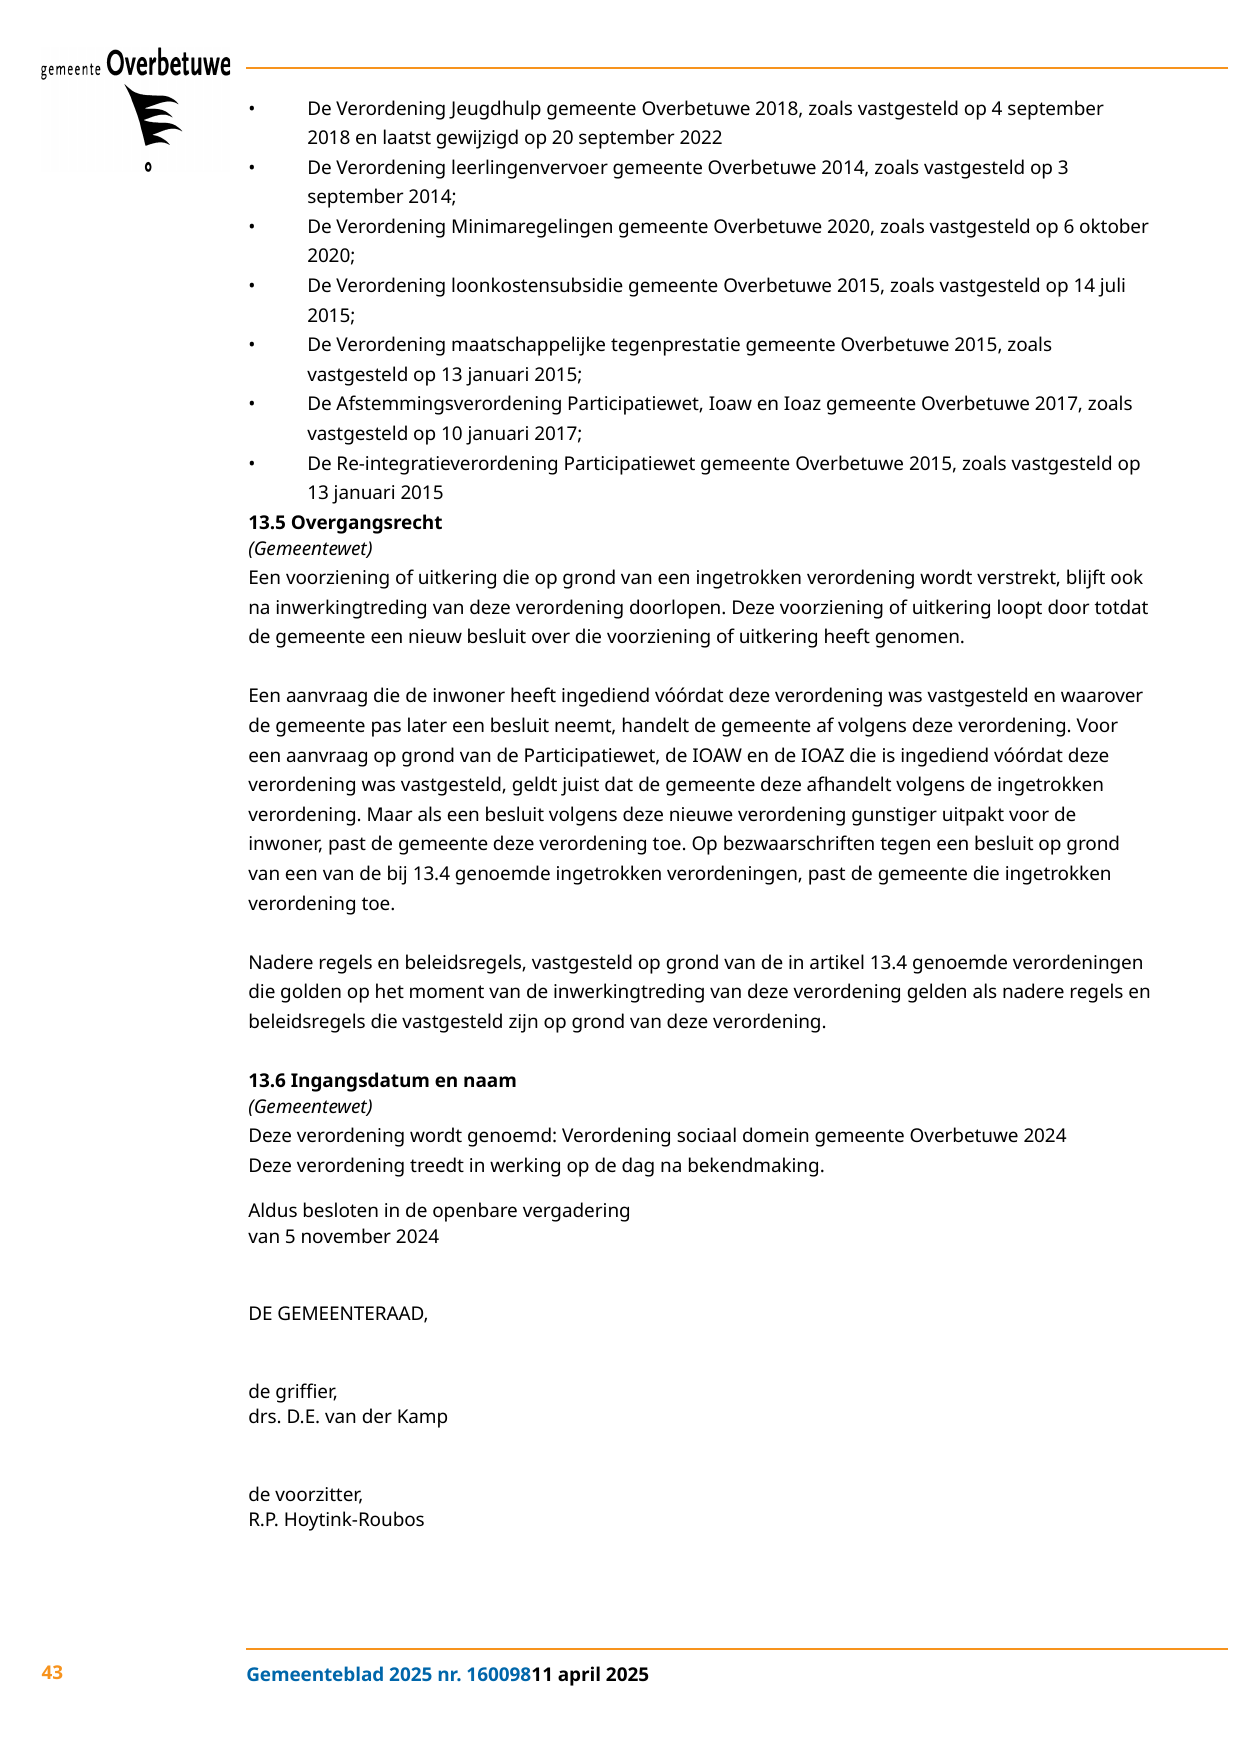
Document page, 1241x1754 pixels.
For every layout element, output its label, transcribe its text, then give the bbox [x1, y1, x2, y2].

text Een aanvraag die de inwoner heeft ingediend vóórdat deze verordening was vastgesteld en waarover de gemeente pas later een besluit neemt, handelt de gemeente af volgens deze verordening. Voor een aanvraag op grond van de Participatiewet, de IOAW en de IOAZ die is ingediend vóórdat deze verordening was vastgesteld, geldt juist dat de gemeente deze afhandelt volgens de ingetrokken verordening. Maar als een besluit volgens deze nieuwe verordening gunstiger uitpakt voor de inwoner, past de gemeente deze verordening toe. Op bezwaarschriften tegen een besluit op grond van een van de bij 13.4 genoemde ingetrokken verordeningen, past de gemeente die ingetrokken verordening toe. [248, 683, 1152, 915]
text Deze verordening treedt in werking op de dag na bekendmaking. [248, 1152, 1152, 1178]
list De Afstemmingsverordening Participatiewet, Ioaw en Ioaz gemeente Overbetuwe 2017, zoals vastgesteld op 10 januari 2017; [248, 391, 1152, 446]
text R.P. Hoytink-Roubos [248, 1506, 1152, 1532]
text van 5 november 2024 [248, 1223, 1152, 1249]
text (Gemeentewet) [248, 1093, 1152, 1119]
text 13.6 Ingangsdatum en naam [248, 1067, 1152, 1093]
list De Verordening loonkostensubsidie gemeente Overbetuwe 2015, zoals vastgesteld op 14 juli 2015; [248, 272, 1152, 328]
picture [41, 47, 231, 172]
list De Verordening Jeugdhulp gemeente Overbetuwe 2018, zoals vastgesteld op 4 september 2018 en laatst gewijzigd op 20 september 2022 [248, 95, 1152, 150]
text DE GEMEENTERAAD, [248, 1301, 1152, 1326]
text Een voorziening of uitkering die op grond van een ingetrokken verordening wordt verstrekt, blijft ook na inwerkingtreding van deze verordening doorlopen. Deze voorziening of uitkering loopt door totdat de gemeente een nieuw besluit over die voorziening of uitkering heeft genomen. [248, 564, 1152, 649]
list De Verordening maatschappelijke tegenprestatie gemeente Overbetuwe 2015, zoals vastgesteld op 13 januari 2015; [248, 331, 1152, 387]
list De Re-integratieverordening Participatiewet gemeente Overbetuwe 2015, zoals vastgesteld op 13 januari 2015 [248, 450, 1152, 505]
text Nadere regels en beleidsregels, vastgesteld op grond van de in artikel 13.4 genoemde verordeningen die golden op het moment van de inwerkingtreding van deze verordening gelden als nadere regels en beleidsregels die vastgesteld zijn op grond van deze verordening. [248, 949, 1152, 1034]
text drs. D.E. van der Kamp [248, 1403, 1152, 1429]
text Aldus besloten in de openbare vergadering [248, 1198, 1152, 1223]
text (Gemeentewet) [248, 535, 1152, 560]
text de voorzitter, [248, 1481, 1152, 1506]
list De Verordening leerlingenvervoer gemeente Overbetuwe 2014, zoals vastgesteld op 3 september 2014; [248, 154, 1152, 209]
list De Verordening Minimaregelingen gemeente Overbetuwe 2020, zoals vastgesteld op 6 oktober 2020; [248, 213, 1152, 268]
text Deze verordening wordt genoemd: Verordening sociaal domein gemeente Overbetuwe 2024 [248, 1122, 1152, 1148]
text 13.5 Overgangsrecht [248, 509, 1152, 535]
text de griffier, [248, 1378, 1152, 1403]
